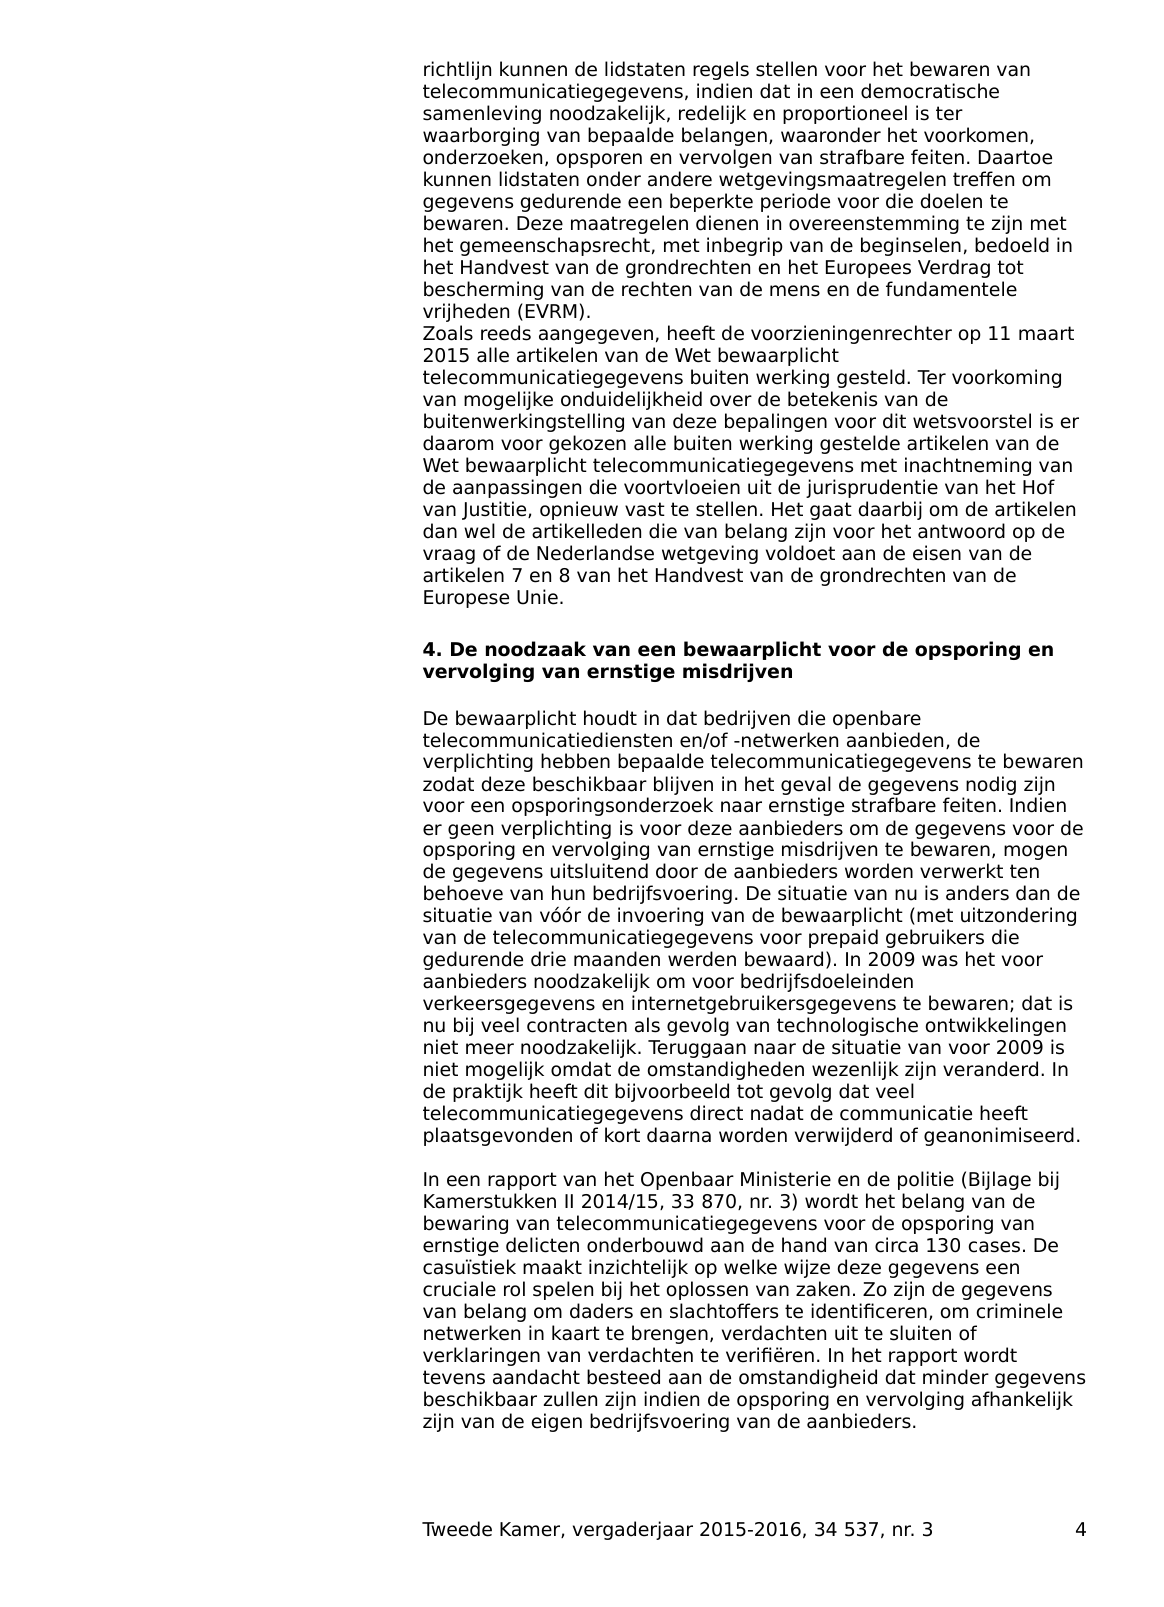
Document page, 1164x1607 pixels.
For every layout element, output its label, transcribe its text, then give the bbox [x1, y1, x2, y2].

text In een rapport van het Openbaar Ministerie en de politie (Bijlage bij Kamerstukken II 2014/15, 33 870, nr. 3) wordt het belang van de bewaring van telecommunicatiegegevens voor de opsporing van ernstige delicten onderbouwd aan de hand van circa 130 cases. De casuïstiek maakt inzichtelijk op welke wijze deze gegevens een cruciale rol spelen bij het oplossen van zaken. Zo zijn de gegevens van belang om daders en slachtoffers te identificeren, om criminele netwerken in kaart te brengen, verdachten uit te sluiten of verklaringen van verdachten te verifiëren. In het rapport wordt tevens aandacht besteed aan de omstandigheid dat minder gegevens beschikbaar zullen zijn indien de opsporing en vervolging afhankelijk zijn van de eigen bedrijfsvoering van de aanbieders. [422, 1169, 1087, 1433]
subtitle 4. De noodzaak van een bewaarplicht voor de opsporing en vervolging van ernstige misdrijven [422, 638, 1087, 682]
text De bewaarplicht houdt in dat bedrijven die openbare telecommunicatiediensten en/of -netwerken aanbieden, de verplichting hebben bepaalde telecommunicatiegegevens te bewaren zodat deze beschikbaar blijven in het geval de gegevens nodig zijn voor een opsporingsonderzoek naar ernstige strafbare feiten. Indien er geen verplichting is voor deze aanbieders om de gegevens voor de opsporing en vervolging van ernstige misdrijven te bewaren, mogen de gegevens uitsluitend door de aanbieders worden verwerkt ten behoeve van hun bedrijfsvoering. De situatie van nu is anders dan de situatie van vóór de invoering van de bewaarplicht (met uitzondering van de telecommunicatiegegevens voor prepaid gebruikers die gedurende drie maanden werden bewaard). In 2009 was het voor aanbieders noodzakelijk om voor bedrijfsdoeleinden verkeersgegevens en internetgebruikersgegevens te bewaren; dat is nu bij veel contracten als gevolg van technologische ontwikkelingen niet meer noodzakelijk. Teruggaan naar de situatie van voor 2009 is niet mogelijk omdat de omstandigheden wezenlijk zijn veranderd. In de praktijk heeft dit bijvoorbeeld tot gevolg dat veel telecommunicatiegegevens direct nadat de communicatie heeft plaatsgevonden of kort daarna worden verwijderd of geanonimiseerd. [422, 707, 1087, 1147]
text Zoals reeds aangegeven, heeft de voorzieningenrechter op 11 maart 2015 alle artikelen van de Wet bewaarplicht telecommunicatiegegevens buiten werking gesteld. Ter voorkoming van mogelijke onduidelijkheid over de betekenis van de buitenwerkingstelling van deze bepalingen voor dit wetsvoorstel is er daarom voor gekozen alle buiten werking gestelde artikelen van de Wet bewaarplicht telecommunicatiegegevens met inachtneming van de aanpassingen die voortvloeien uit de jurisprudentie van het Hof van Justitie, opnieuw vast te stellen. Het gaat daarbij om de artikelen dan wel de artikelleden die van belang zijn voor het antwoord op de vraag of de Nederlandse wetgeving voldoet aan de eisen van de artikelen 7 en 8 van het Handvest van de grondrechten van de Europese Unie. [422, 323, 1087, 608]
text richtlijn kunnen de lidstaten regels stellen voor het bewaren van telecommunicatiegegevens, indien dat in een democratische samenleving noodzakelijk, redelijk en proportioneel is ter waarborging van bepaalde belangen, waaronder het voorkomen, onderzoeken, opsporen en vervolgen van strafbare feiten. Daartoe kunnen lidstaten onder andere wetgevingsmaatregelen treffen om gegevens gedurende een beperkte periode voor die doelen te bewaren. Deze maatregelen dienen in overeenstemming te zijn met het gemeenschapsrecht, met inbegrip van de beginselen, bedoeld in het Handvest van de grondrechten en het Europees Verdrag tot bescherming van de rechten van de mens en de fundamentele vrijheden (EVRM). [422, 59, 1087, 323]
